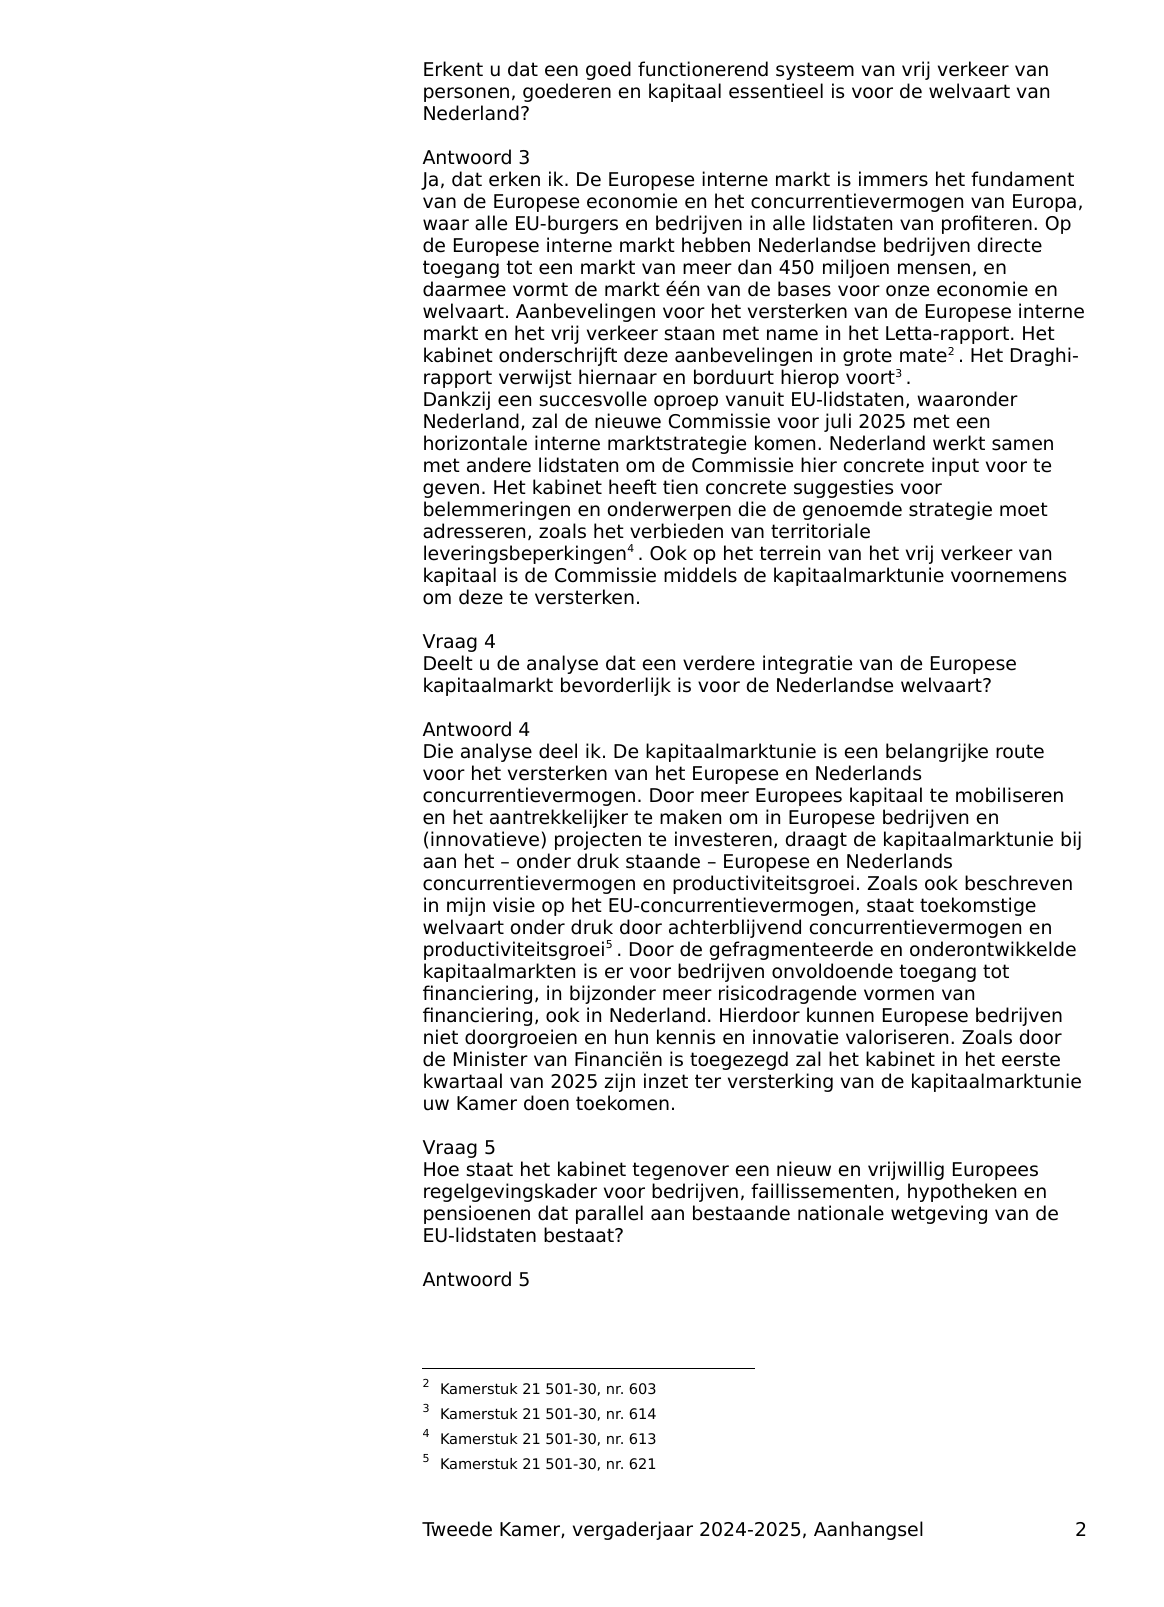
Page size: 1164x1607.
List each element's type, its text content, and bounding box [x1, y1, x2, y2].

text Kamerstuk 21 501-30, nr. 613 [422, 1427, 1087, 1449]
text Erkent u dat een goed functionerend systeem van vrij verkeer van personen, goederen en kapitaal essentieel is voor de welvaart van Nederland? [422, 59, 1087, 125]
text Kamerstuk 21 501-30, nr. 614 [422, 1402, 1087, 1424]
text Kamerstuk 21 501-30, nr. 621 [422, 1452, 1087, 1474]
text Vraag 4 [422, 631, 1087, 653]
text Dankzij een succesvolle oproep vanuit EU-lidstaten, waaronder Nederland, zal de nieuwe Commissie voor juli 2025 met een horizontale interne marktstrategie komen. Nederland werkt samen met andere lidstaten om de Commissie hier concrete input voor te geven. Het kabinet heeft tien concrete suggesties voor belemmeringen en onderwerpen die de genoemde strategie moet adresseren, zoals het verbieden van territoriale leveringsbeperkingen. Ook op het terrein van het vrij verkeer van kapitaal is de Commissie middels de kapitaalmarktunie voornemens om deze te versterken. [422, 389, 1087, 609]
text Ja, dat erken ik. De Europese interne markt is immers het fundament van de Europese economie en het concurrentievermogen van Europa, waar alle EU-burgers en bedrijven in alle lidstaten van profiteren. Op de Europese interne markt hebben Nederlandse bedrijven directe toegang tot een markt van meer dan 450 miljoen mensen, en daarmee vormt de markt één van de bases voor onze economie en welvaart. Aanbevelingen voor het versterken van de Europese interne markt en het vrij verkeer staan met name in het Letta-rapport. Het kabinet onderschrijft deze aanbevelingen in grote mate. Het Draghi-rapport verwijst hiernaar en borduurt hierop voort. [422, 169, 1087, 389]
text Antwoord 5 [422, 1269, 1087, 1291]
text Kamerstuk 21 501-30, nr. 603 [422, 1377, 1087, 1399]
text Deelt u de analyse dat een verdere integratie van de Europese kapitaalmarkt bevorderlijk is voor de Nederlandse welvaart? [422, 653, 1087, 697]
text Hoe staat het kabinet tegenover een nieuw en vrijwillig Europees regelgevingskader voor bedrijven, faillissementen, hypotheken en pensioenen dat parallel aan bestaande nationale wetgeving van de EU-lidstaten bestaat? [422, 1159, 1087, 1247]
text Vraag 5 [422, 1137, 1087, 1159]
text Antwoord 3 [422, 147, 1087, 169]
text Die analyse deel ik. De kapitaalmarktunie is een belangrijke route voor het versterken van het Europese en Nederlands concurrentievermogen. Door meer Europees kapitaal te mobiliseren en het aantrekkelijker te maken om in Europese bedrijven en (innovatieve) projecten te investeren, draagt de kapitaalmarktunie bij aan het – onder druk staande – Europese en Nederlands concurrentievermogen en productiviteitsgroei. Zoals ook beschreven in mijn visie op het EU-concurrentievermogen, staat toekomstige welvaart onder druk door achterblijvend concurrentievermogen en productiviteitsgroei. Door de gefragmenteerde en onderontwikkelde kapitaalmarkten is er voor bedrijven onvoldoende toegang tot financiering, in bijzonder meer risicodragende vormen van financiering, ook in Nederland. Hierdoor kunnen Europese bedrijven niet doorgroeien en hun kennis en innovatie valoriseren. Zoals door de Minister van Financiën is toegezegd zal het kabinet in het eerste kwartaal van 2025 zijn inzet ter versterking van de kapitaalmarktunie uw Kamer doen toekomen. [422, 741, 1087, 1115]
text Antwoord 4 [422, 719, 1087, 741]
